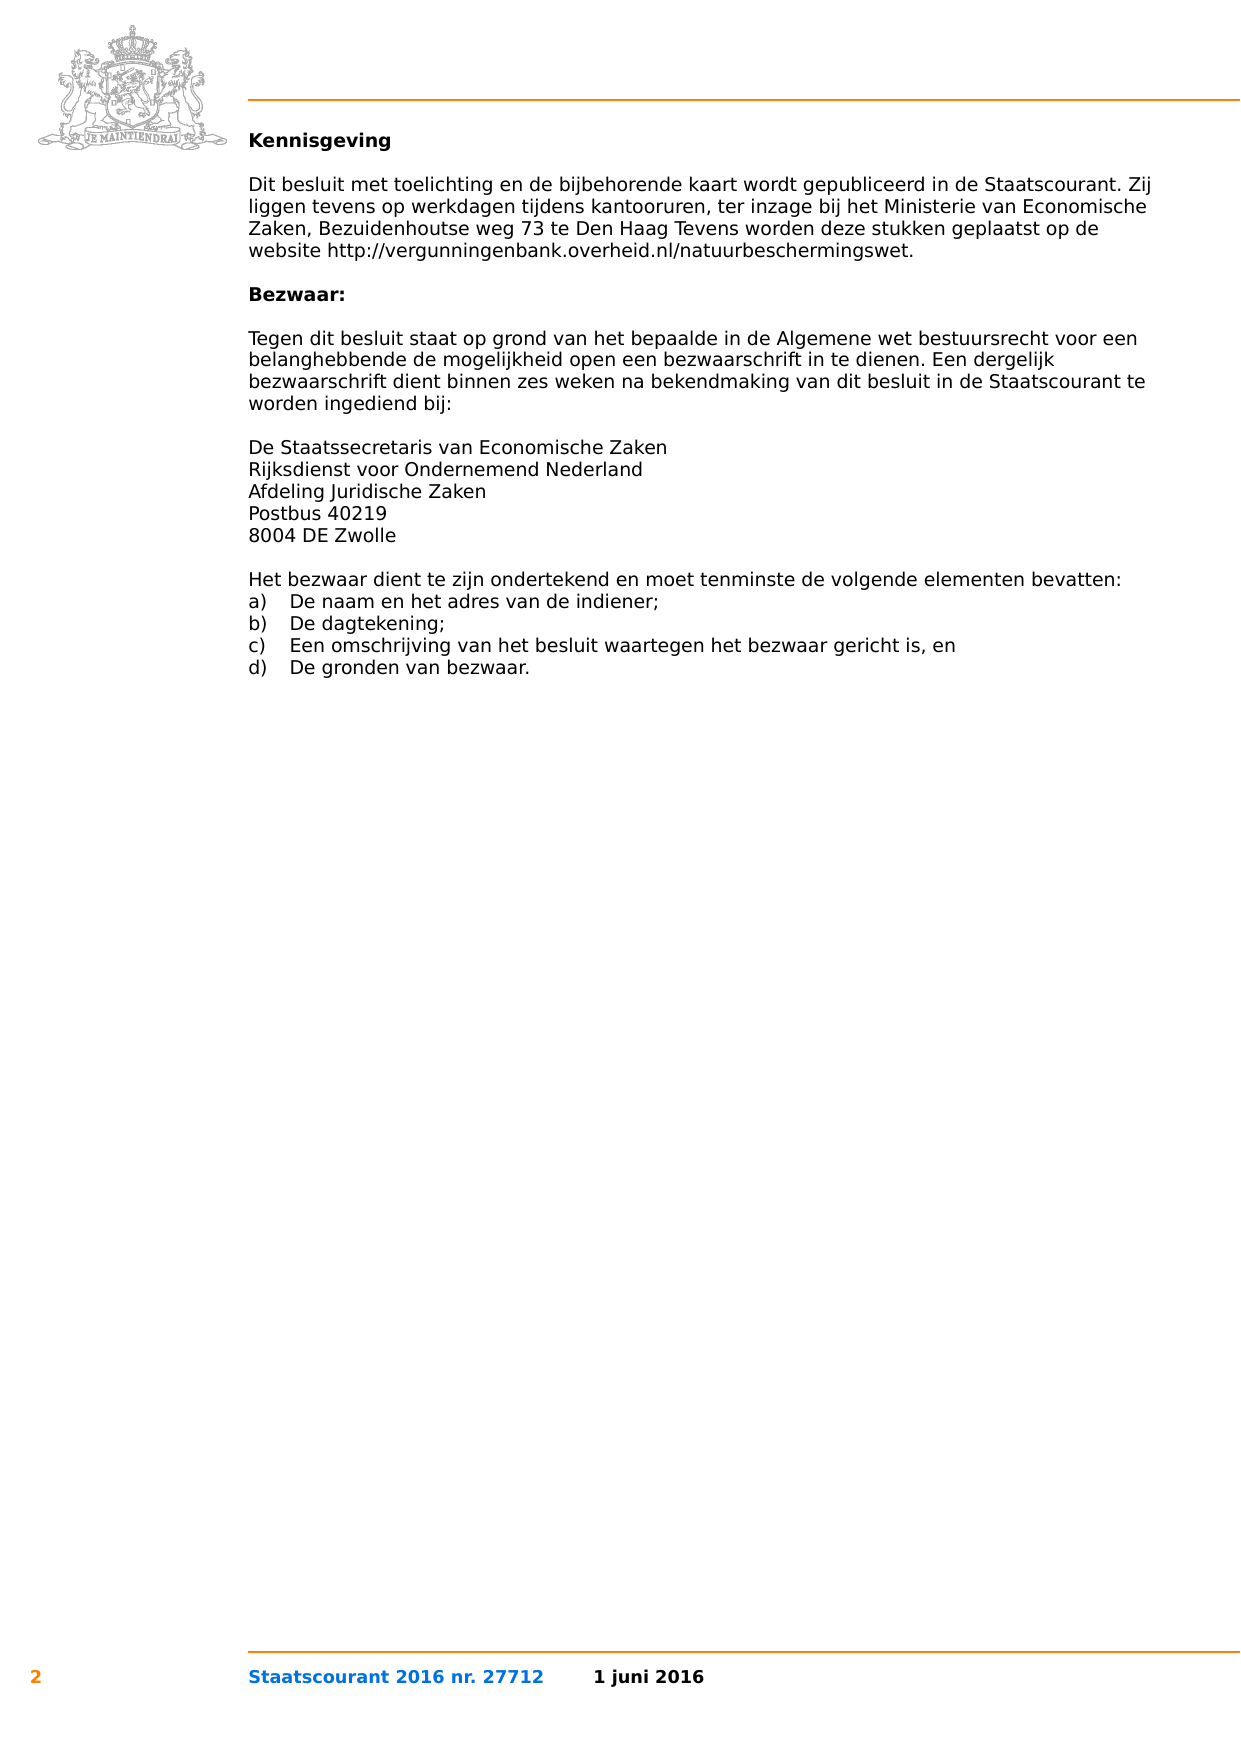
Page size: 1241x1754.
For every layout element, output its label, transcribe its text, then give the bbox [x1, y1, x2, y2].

text Bezwaar: [248, 283, 1163, 306]
text 8004 DE Zwolle [248, 525, 1163, 547]
text b) De dagtekening; [248, 613, 1163, 635]
text Afdeling Juridische Zaken [248, 481, 1163, 503]
text c) Een omschrijving van het besluit waartegen het bezwaar gericht is, en [248, 635, 1163, 657]
picture [38, 25, 227, 150]
text d) De gronden van bezwaar. [248, 657, 1163, 679]
text Het bezwaar dient te zijn ondertekend en moet tenminste de volgende elementen bevatten: [248, 569, 1163, 591]
text Kennisgeving [248, 130, 1163, 152]
text Dit besluit met toelichting en de bijbehorende kaart wordt gepubliceerd in de Staatscourant. Zij liggen tevens op werkdagen tijdens kantooruren, ter inzage bij het Ministerie van Economische Zaken, Bezuidenhoutse weg 73 te Den Haag Tevens worden deze stukken geplaatst op de website http://vergunningenbank.overheid.nl/natuurbeschermingswet. [248, 174, 1163, 262]
text Postbus 40219 [248, 503, 1163, 525]
text Tegen dit besluit staat op grond van het bepaalde in de Algemene wet bestuursrecht voor een belanghebbende de mogelijkheid open een bezwaarschrift in te dienen. Een dergelijk bezwaarschrift dient binnen zes weken na bekendmaking van dit besluit in de Staatscourant te worden ingediend bij: [248, 327, 1163, 415]
text De Staatssecretaris van Economische Zaken [248, 437, 1163, 459]
text a) De naam en het adres van de indiener; [248, 591, 1163, 613]
text Rijksdienst voor Ondernemend Nederland [248, 459, 1163, 481]
